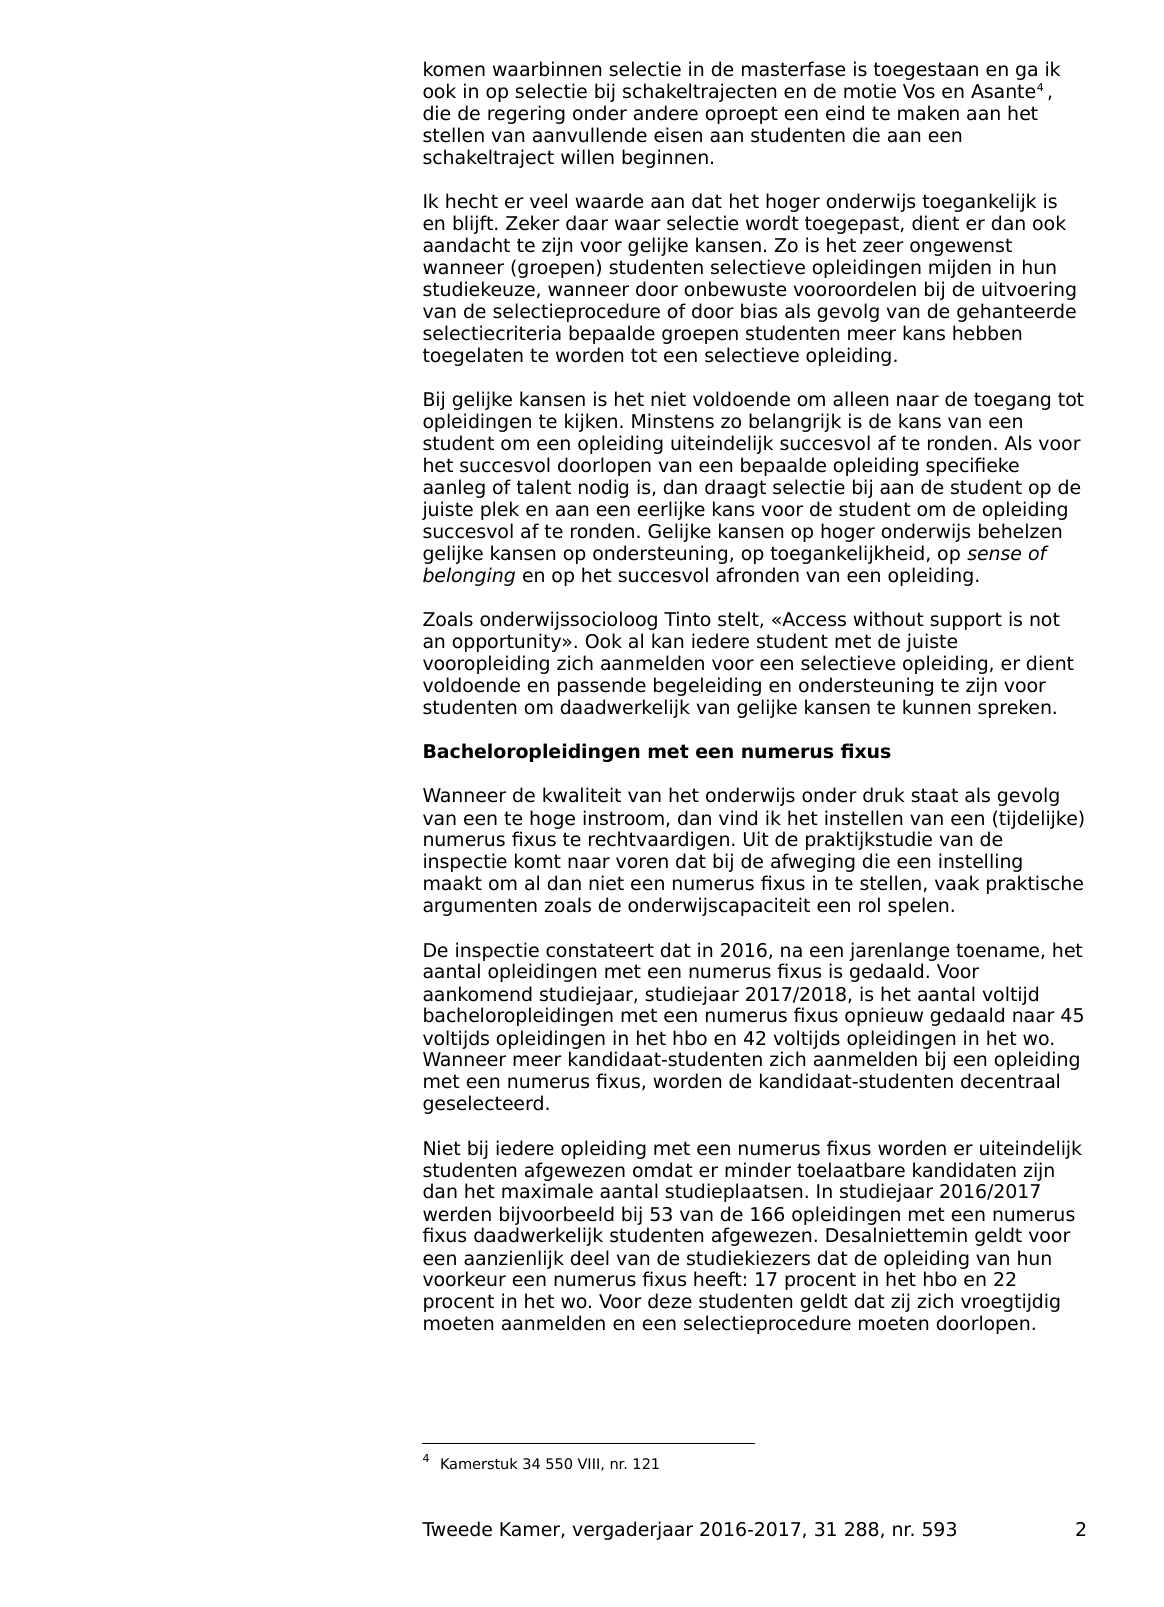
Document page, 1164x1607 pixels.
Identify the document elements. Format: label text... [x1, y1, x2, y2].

text De inspectie constateert dat in 2016, na een jarenlange toename, het aantal opleidingen met een numerus fixus is gedaald. Voor aankomend studiejaar, studiejaar 2017/2018, is het aantal voltijd bacheloropleidingen met een numerus fixus opnieuw gedaald naar 45 voltijds opleidingen in het hbo en 42 voltijds opleidingen in het wo. Wanneer meer kandidaat-studenten zich aanmelden bij een opleiding met een numerus fixus, worden de kandidaat-studenten decentraal geselecteerd. [422, 939, 1087, 1115]
text Kamerstuk 34 550 VIII, nr. 121 [422, 1452, 1087, 1474]
text Ik hecht er veel waarde aan dat het hoger onderwijs toegankelijk is en blijft. Zeker daar waar selectie wordt toegepast, dient er dan ook aandacht te zijn voor gelijke kansen. Zo is het zeer ongewenst wanneer (groepen) studenten selectieve opleidingen mijden in hun studiekeuze, wanneer door onbewuste vooroordelen bij de uitvoering van de selectieprocedure of door bias als gevolg van de gehanteerde selectiecriteria bepaalde groepen studenten meer kans hebben toegelaten te worden tot een selectieve opleiding. [422, 191, 1087, 367]
text Wanneer de kwaliteit van het onderwijs onder druk staat als gevolg van een te hoge instroom, dan vind ik het instellen van een (tijdelijke) numerus fixus te rechtvaardigen. Uit de praktijkstudie van de inspectie komt naar voren dat bij de afweging die een instelling maakt om al dan niet een numerus fixus in te stellen, vaak praktische argumenten zoals de onderwijscapaciteit een rol spelen. [422, 785, 1087, 917]
subtitle Bacheloropleidingen met een numerus fixus [422, 741, 1087, 763]
text Bij gelijke kansen is het niet voldoende om alleen naar de toegang tot opleidingen te kijken. Minstens zo belangrijk is de kans van een student om een opleiding uiteindelijk succesvol af te ronden. Als voor het succesvol doorlopen van een bepaalde opleiding specifieke aanleg of talent nodig is, dan draagt selectie bij aan de student op de juiste plek en aan een eerlijke kans voor de student om de opleiding succesvol af te ronden. Gelijke kansen op hoger onderwijs behelzen gelijke kansen op ondersteuning, op toegankelijkheid, op sense of belonging en op het succesvol afronden van een opleiding. [422, 389, 1087, 587]
text Niet bij iedere opleiding met een numerus fixus worden er uiteindelijk studenten afgewezen omdat er minder toelaatbare kandidaten zijn dan het maximale aantal studieplaatsen. In studiejaar 2016/2017 werden bijvoorbeeld bij 53 van de 166 opleidingen met een numerus fixus daadwerkelijk studenten afgewezen. Desalniettemin geldt voor een aanzienlijk deel van de studiekiezers dat de opleiding van hun voorkeur een numerus fixus heeft: 17 procent in het hbo en 22 procent in het wo. Voor deze studenten geldt dat zij zich vroegtijdig moeten aanmelden en een selectieprocedure moeten doorlopen. [422, 1137, 1087, 1335]
text komen waarbinnen selectie in de masterfase is toegestaan en ga ik ook in op selectie bij schakeltrajecten en de motie Vos en Asante, die de regering onder andere oproept een eind te maken aan het stellen van aanvullende eisen aan studenten die aan een schakeltraject willen beginnen. [422, 59, 1087, 169]
text Zoals onderwijssocioloog Tinto stelt, «Access without support is not an opportunity». Ook al kan iedere student met de juiste vooropleiding zich aanmelden voor een selectieve opleiding, er dient voldoende en passende begeleiding en ondersteuning te zijn voor studenten om daadwerkelijk van gelijke kansen te kunnen spreken. [422, 609, 1087, 719]
